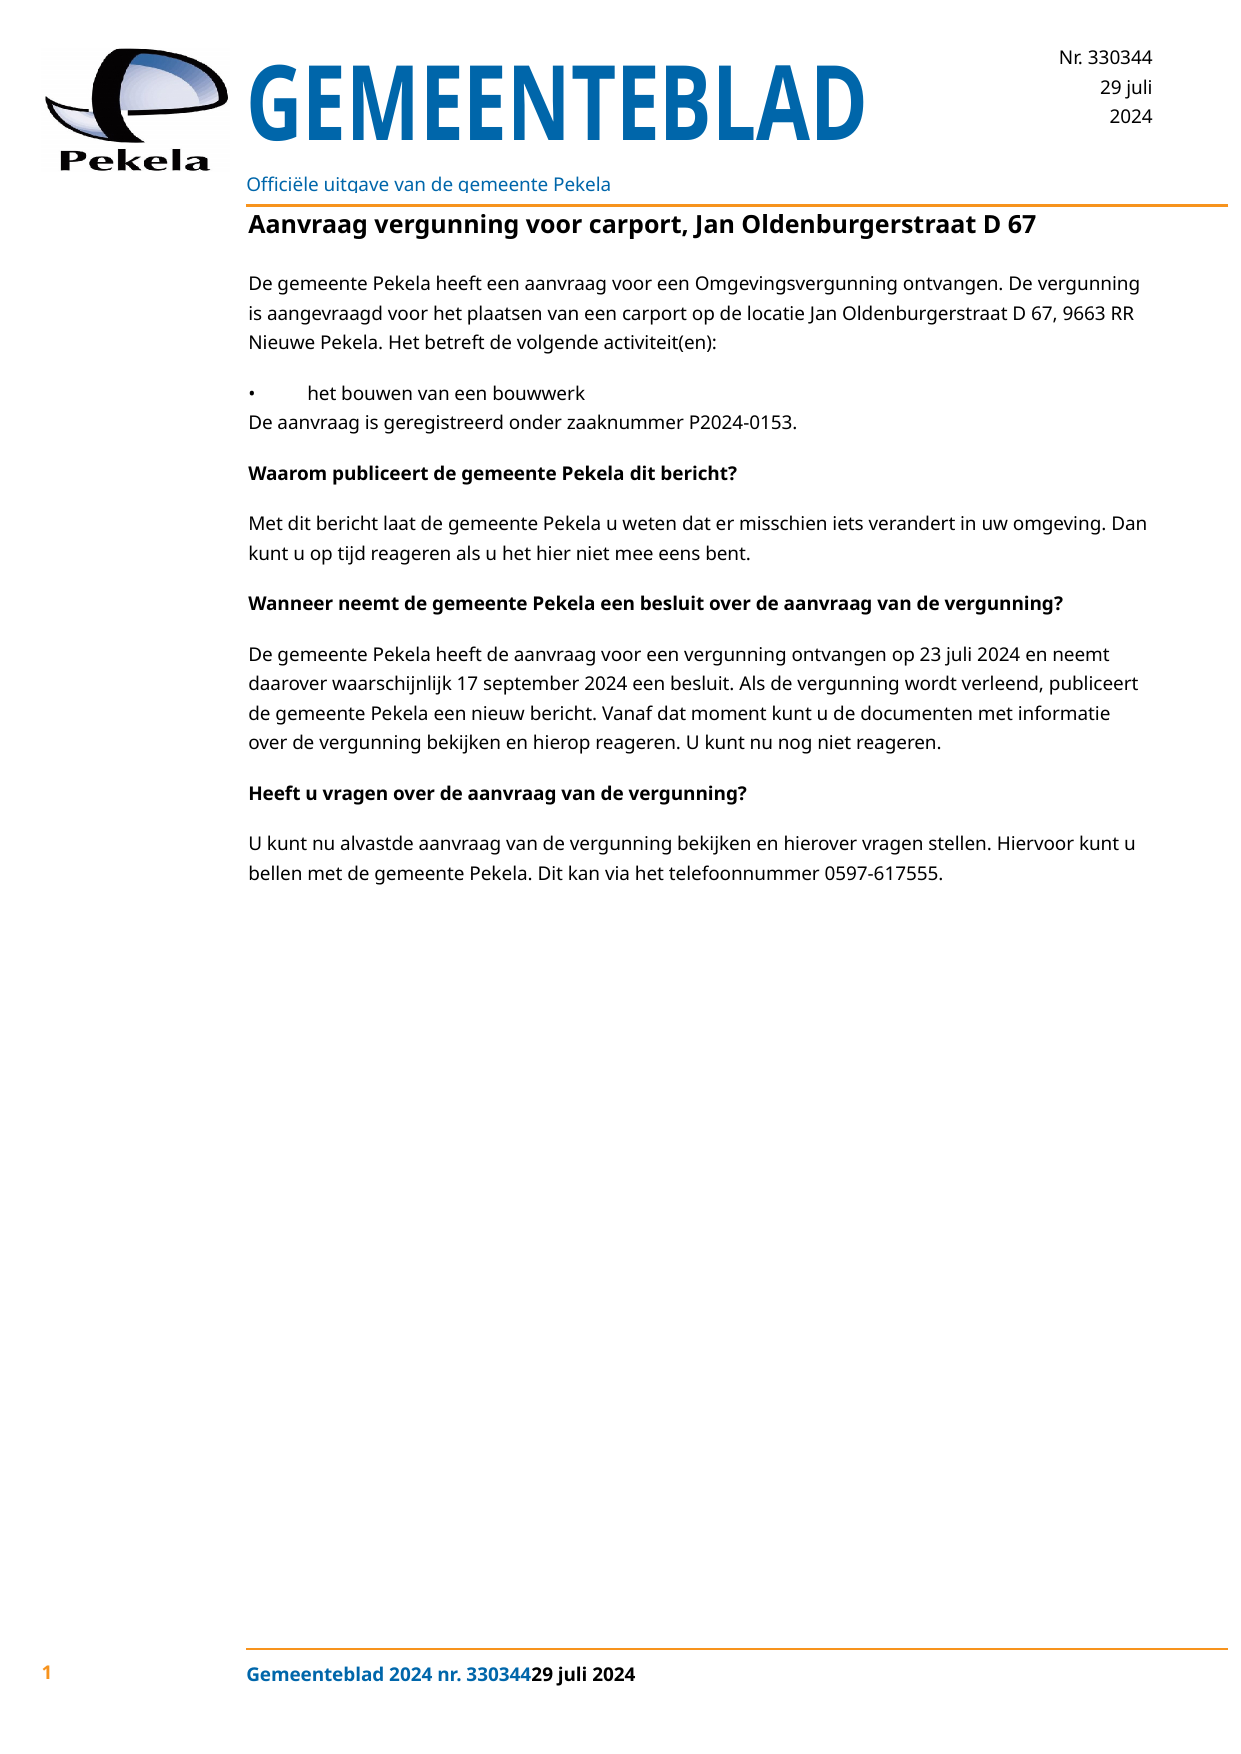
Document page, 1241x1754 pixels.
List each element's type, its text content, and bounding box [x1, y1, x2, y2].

text Met dit bericht laat de gemeente Pekela u weten dat er misschien iets verandert in uw omgeving. Dan kunt u op tijd reageren als u het hier niet mee eens bent. [248, 510, 1152, 566]
text Waarom publiceert de gemeente Pekela dit bericht? [248, 460, 1152, 486]
text Aanvraag vergunning voor carport, Jan Oldenburgerstraat D 67 [248, 207, 1152, 241]
picture [41, 47, 231, 172]
text Wanneer neemt de gemeente Pekela een besluit over de aanvraag van de vergunning? [248, 590, 1152, 616]
list het bouwen van een bouwwerk [248, 380, 1152, 406]
text De gemeente Pekela heeft de aanvraag voor een vergunning ontvangen op 23 juli 2024 en neemt daarover waarschijnlijk 17 september 2024 een besluit. Als de vergunning wordt verleend, publiceert de gemeente Pekela een nieuw bericht. Vanaf dat moment kunt u de documenten met informatie over de vergunning bekijken en hierop reageren. U kunt nu nog niet reageren. [248, 641, 1152, 755]
text De aanvraag is geregistreerd onder zaaknummer P2024-0153. [248, 409, 1152, 435]
text U kunt nu alvastde aanvraag van de vergunning bekijken en hierover vragen stellen. Hiervoor kunt u bellen met de gemeente Pekela. Dit kan via het telefoonnummer 0597-617555. [248, 830, 1152, 886]
text Heeft u vragen over de aanvraag van de vergunning? [248, 780, 1152, 806]
text De gemeente Pekela heeft een aanvraag voor een Omgevingsvergunning ontvangen. De vergunning is aangevraagd voor het plaatsen van een carport op de locatie Jan Oldenburgerstraat D 67, 9663 RR Nieuwe Pekela. Het betreft de volgende activiteit(en): [248, 270, 1152, 355]
